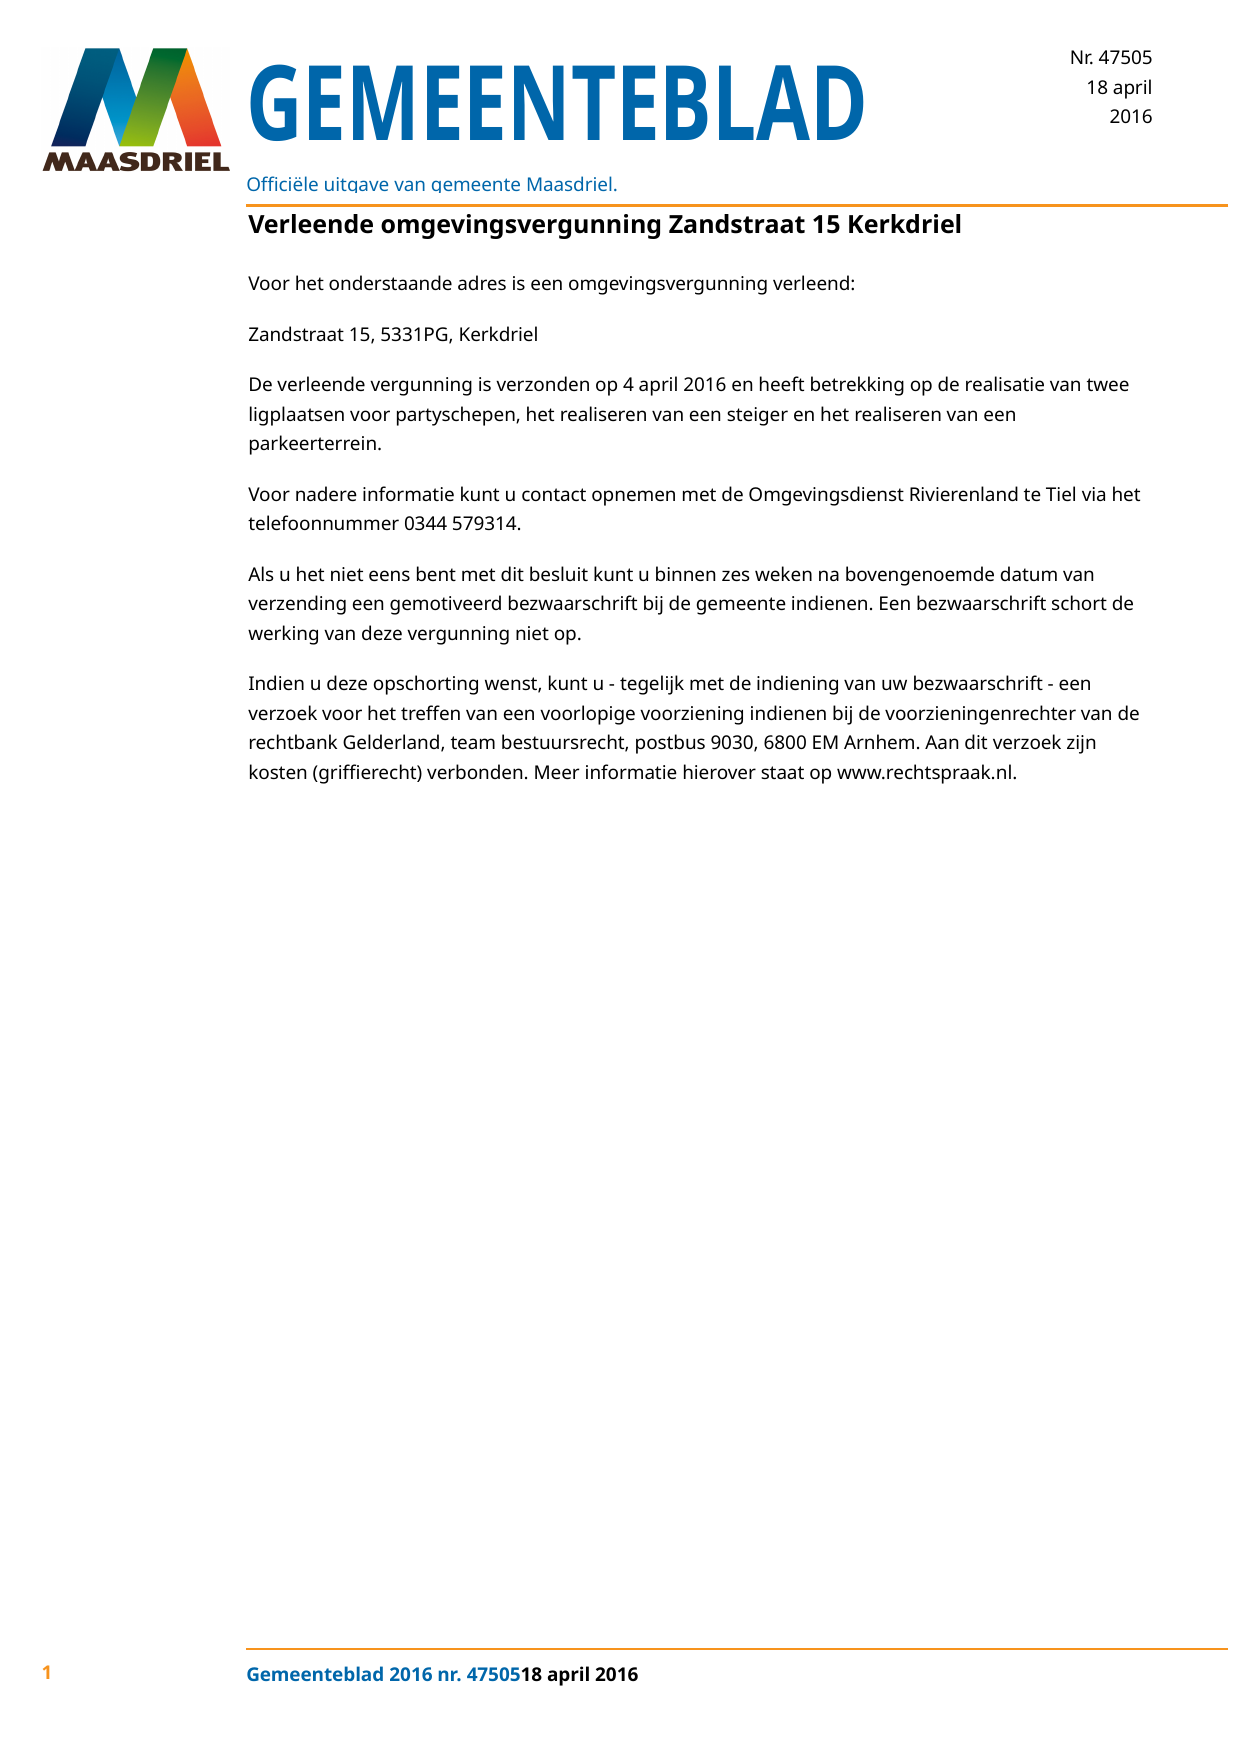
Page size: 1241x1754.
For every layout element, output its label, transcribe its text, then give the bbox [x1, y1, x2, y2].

text Indien u deze opschorting wenst, kunt u - tegelijk met de indiening van uw bezwaarschrift - een verzoek voor het treffen van een voorlopige voorziening indienen bij de voorzieningenrechter van de rechtbank Gelderland, team bestuursrecht, postbus 9030, 6800 EM Arnhem. Aan dit verzoek zijn kosten (griffierecht) verbonden. Meer informatie hierover staat op www.rechtspraak.nl. [248, 670, 1152, 785]
text Verleende omgevingsvergunning Zandstraat 15 Kerkdriel [248, 207, 1152, 241]
text Als u het niet eens bent met dit besluit kunt u binnen zes weken na bovengenoemde datum van verzending een gemotiveerd bezwaarschrift bij de gemeente indienen. Een bezwaarschrift schort de werking van deze vergunning niet op. [248, 561, 1152, 646]
picture [41, 47, 231, 172]
text De verleende vergunning is verzonden op 4 april 2016 en heeft betrekking op de realisatie van twee ligplaatsen voor partyschepen, het realiseren van een steiger en het realiseren van een parkeerterrein. [248, 371, 1152, 456]
text Voor nadere informatie kunt u contact opnemen met de Omgevingsdienst Rivierenland te Tiel via het telefoonnummer 0344 579314. [248, 481, 1152, 536]
text Zandstraat 15, 5331PG, Kerkdriel [248, 321, 1152, 346]
text Voor het onderstaande adres is een omgevingsvergunning verleend: [248, 270, 1152, 296]
